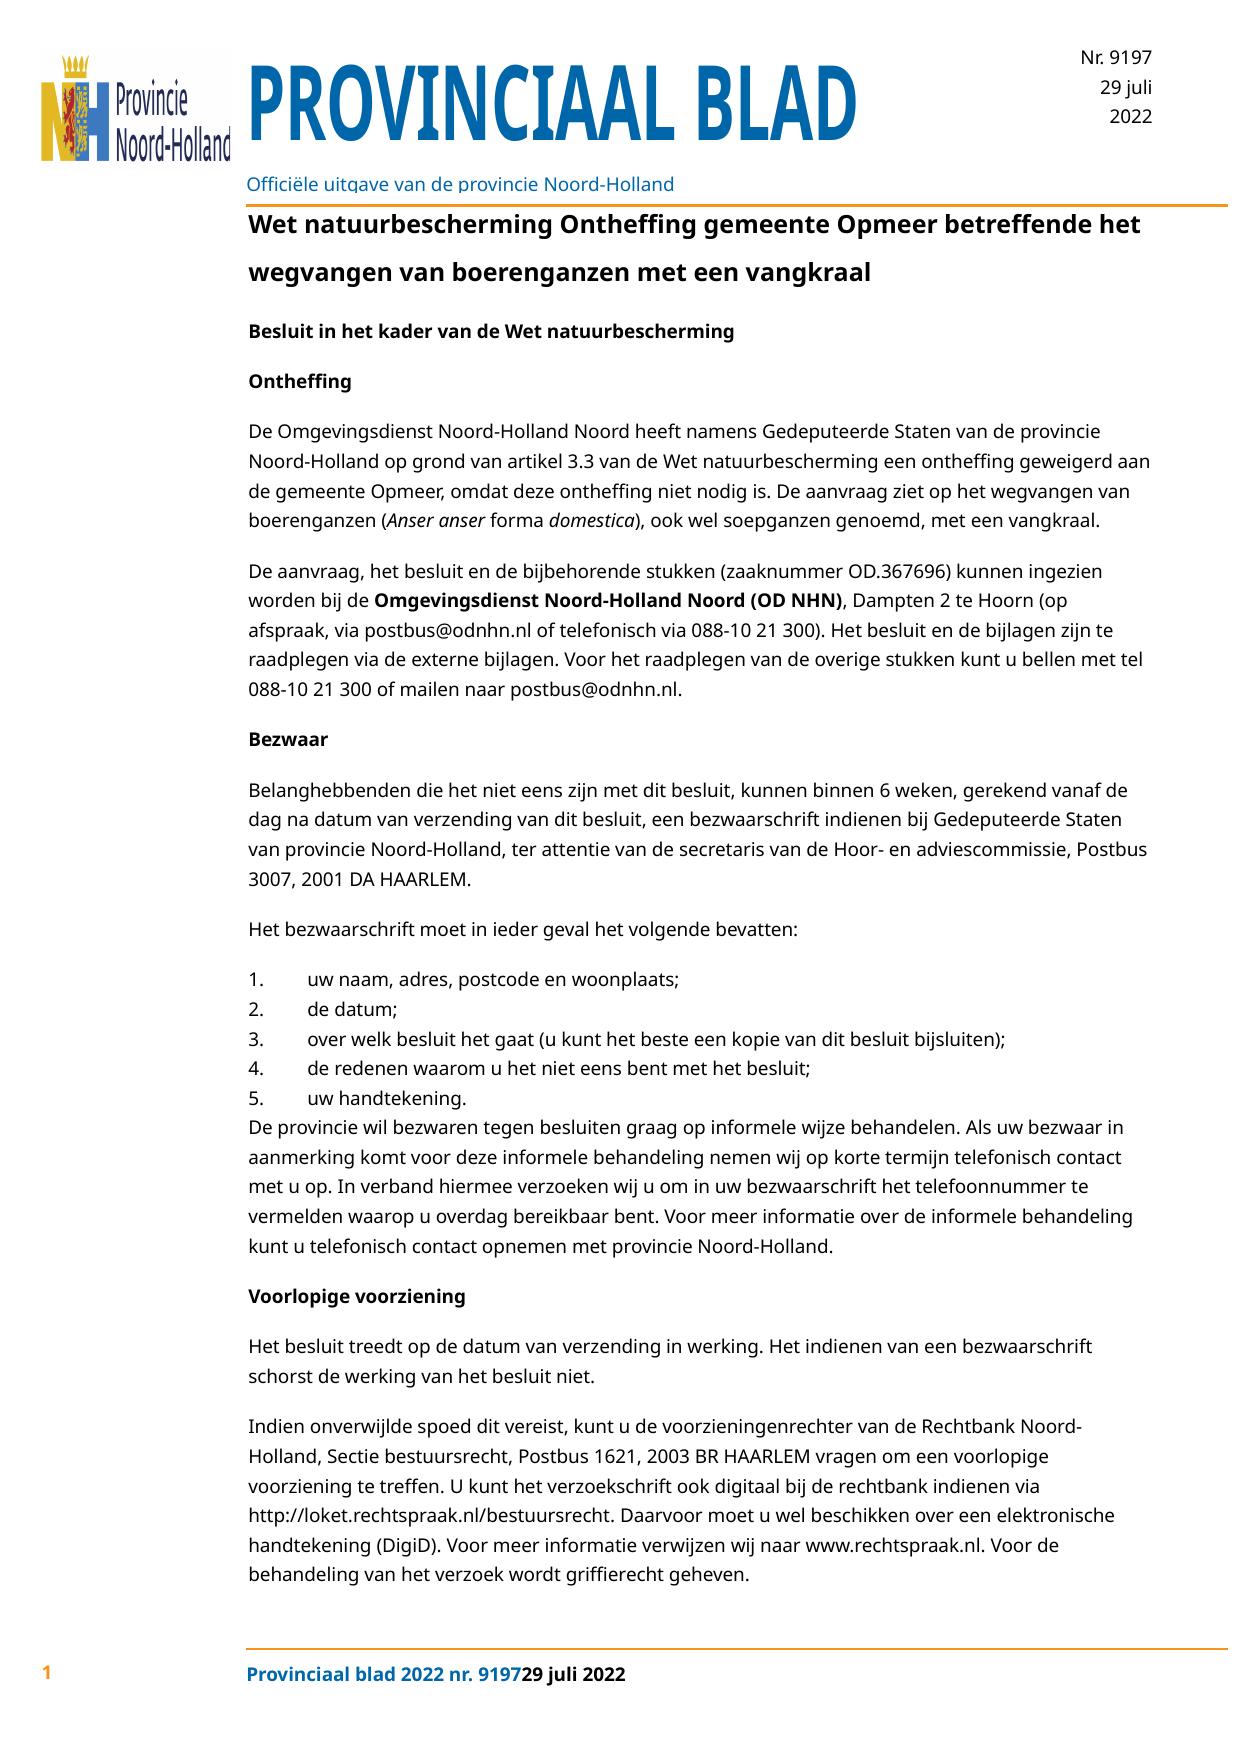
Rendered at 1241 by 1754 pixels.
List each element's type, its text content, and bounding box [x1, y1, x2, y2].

text Ontheffing [248, 368, 1152, 394]
text Indien onverwijlde spoed dit vereist, kunt u de voorzieningenrechter van de Rechtbank Noord-Holland, Sectie bestuursrecht, Postbus 1621, 2003 BR HAARLEM vragen om een voorlopige voorziening te treffen. U kunt het verzoekschrift ook digitaal bij de rechtbank indienen via http://loket.rechtspraak.nl/bestuursrecht. Daarvoor moet u wel beschikken over een elektronische handtekening (DigiD). Voor meer informatie verwijzen wij naar www.rechtspraak.nl. Voor de behandeling van het verzoek wordt griffierecht geheven. [248, 1414, 1152, 1587]
list over welk besluit het gaat (u kunt het beste een kopie van dit besluit bijsluiten); [248, 1026, 1152, 1052]
text Voorlopige voorziening [248, 1283, 1152, 1309]
list de datum; [248, 996, 1152, 1022]
text Het besluit treedt op de datum van verzending in werking. Het indienen van een bezwaarschrift schorst de werking van het besluit niet. [248, 1334, 1152, 1389]
list uw naam, adres, postcode en woonplaats; [248, 967, 1152, 992]
text Bezwaar [248, 727, 1152, 752]
text De aanvraag, het besluit en de bijbehorende stukken (zaaknummer OD.367696) kunnen ingezien worden bij de Omgevingsdienst Noord-Holland Noord (OD NHN), Dampten 2 te Hoorn (op afspraak, via postbus@odnhn.nl of telefonisch via 088-10 21 300). Het besluit en de bijlagen zijn te raadplegen via de externe bijlagen. Voor het raadplegen van de overige stukken kunt u bellen met tel 088-10 21 300 of mailen naar postbus@odnhn.nl. [248, 558, 1152, 702]
text Het bezwaarschrift moet in ieder geval het volgende bevatten: [248, 916, 1152, 942]
list uw handtekening. [248, 1085, 1152, 1111]
text Belanghebbenden die het niet eens zijn met dit besluit, kunnen binnen 6 weken, gerekend vanaf de dag na datum van verzending van dit besluit, een bezwaarschrift indienen bij Gedeputeerde Staten van provincie Noord-Holland, ter attentie van de secretaris van de Hoor- en adviescommissie, Postbus 3007, 2001 DA HAARLEM. [248, 777, 1152, 892]
picture [41, 47, 231, 172]
list de redenen waarom u het niet eens bent met het besluit; [248, 1055, 1152, 1081]
text Wet natuurbescherming Ontheffing gemeente Opmeer betreffende het wegvangen van boerenganzen met een vangkraal [248, 207, 1152, 288]
text De Omgevingsdienst Noord-Holland Noord heeft namens Gedeputeerde Staten van de provincie Noord-Holland op grond van artikel 3.3 van de Wet natuurbescherming een ontheffing geweigerd aan de gemeente Opmeer, omdat deze ontheffing niet nodig is. De aanvraag ziet op het wegvangen van boerenganzen (Anser anser forma domestica), ook wel soepganzen genoemd, met een vangkraal. [248, 419, 1152, 533]
text Besluit in het kader van de Wet natuurbescherming [248, 318, 1152, 344]
text De provincie wil bezwaren tegen besluiten graag op informele wijze behandelen. Als uw bezwaar in aanmerking komt voor deze informele behandeling nemen wij op korte termijn telefonisch contact met u op. In verband hiermee verzoeken wij u om in uw bezwaarschrift het telefoonnummer te vermelden waarop u overdag bereikbaar bent. Voor meer informatie over de informele behandeling kunt u telefonisch contact opnemen met provincie Noord-Holland. [248, 1114, 1152, 1259]
